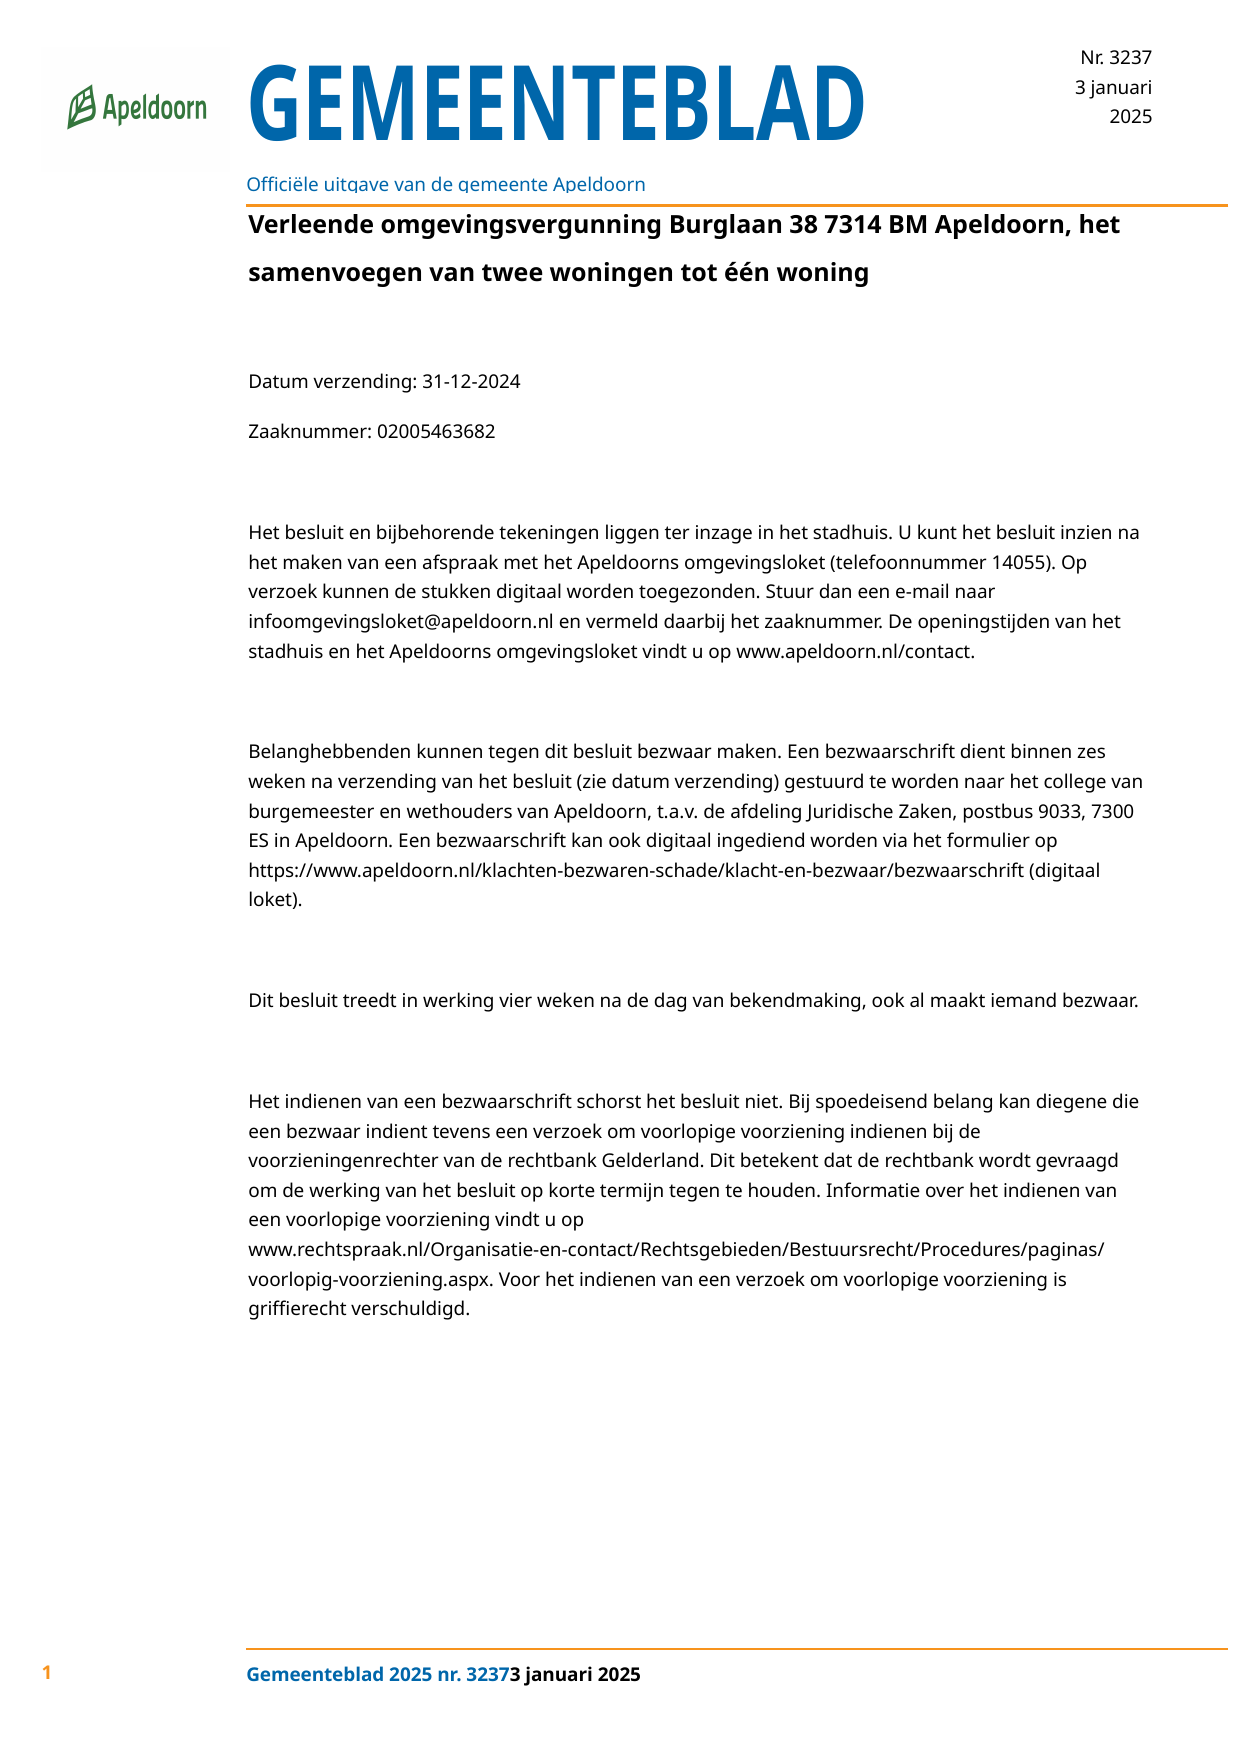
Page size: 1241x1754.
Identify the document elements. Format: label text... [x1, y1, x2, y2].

text Verleende omgevingsvergunning Burglaan 38 7314 BM Apeldoorn, het samenvoegen van twee woningen tot één woning [248, 207, 1152, 288]
picture [41, 47, 231, 172]
text Datum verzending: 31-12-2024 [248, 368, 1152, 394]
text Zaaknummer: 02005463682 [248, 419, 1152, 444]
text Belanghebbenden kunnen tegen dit besluit bezwaar maken. Een bezwaarschrift dient binnen zes weken na verzending van het besluit (zie datum verzending) gestuurd te worden naar het college van burgemeester en wethouders van Apeldoorn, t.a.v. de afdeling Juridische Zaken, postbus 9033, 7300 ES in Apeldoorn. Een bezwaarschrift kan ook digitaal ingediend worden via het formulier op https://www.apeldoorn.nl/klachten-bezwaren-schade/klacht-en-bezwaar/bezwaarschrift (digitaal loket). [248, 739, 1152, 912]
text Het indienen van een bezwaarschrift schorst het besluit niet. Bij spoedeisend belang kan diegene die een bezwaar indient tevens een verzoek om voorlopige voorziening indienen bij de voorzieningenrechter van de rechtbank Gelderland. Dit betekent dat de rechtbank wordt gevraagd om de werking van het besluit op korte termijn tegen te houden. Informatie over het indienen van een voorlopige voorziening vindt u op www.rechtspraak.nl/Organisatie-en-contact/Rechtsgebieden/Bestuursrecht/Procedures/paginas/voorlopig-voorziening.aspx. Voor het indienen van een verzoek om voorlopige voorziening is griffierecht verschuldigd. [248, 1088, 1152, 1321]
text Het besluit en bijbehorende tekeningen liggen ter inzage in het stadhuis. U kunt het besluit inzien na het maken van een afspraak met het Apeldoorns omgevingsloket (telefoonnummer 14055). Op verzoek kunnen de stukken digitaal worden toegezonden. Stuur dan een e-mail naar infoomgevingsloket@apeldoorn.nl en vermeld daarbij het zaaknummer. De openingstijden van het stadhuis en het Apeldoorns omgevingsloket vindt u op www.apeldoorn.nl/contact. [248, 519, 1152, 664]
text Dit besluit treedt in werking vier weken na de dag van bekendmaking, ook al maakt iemand bezwaar. [248, 987, 1152, 1013]
